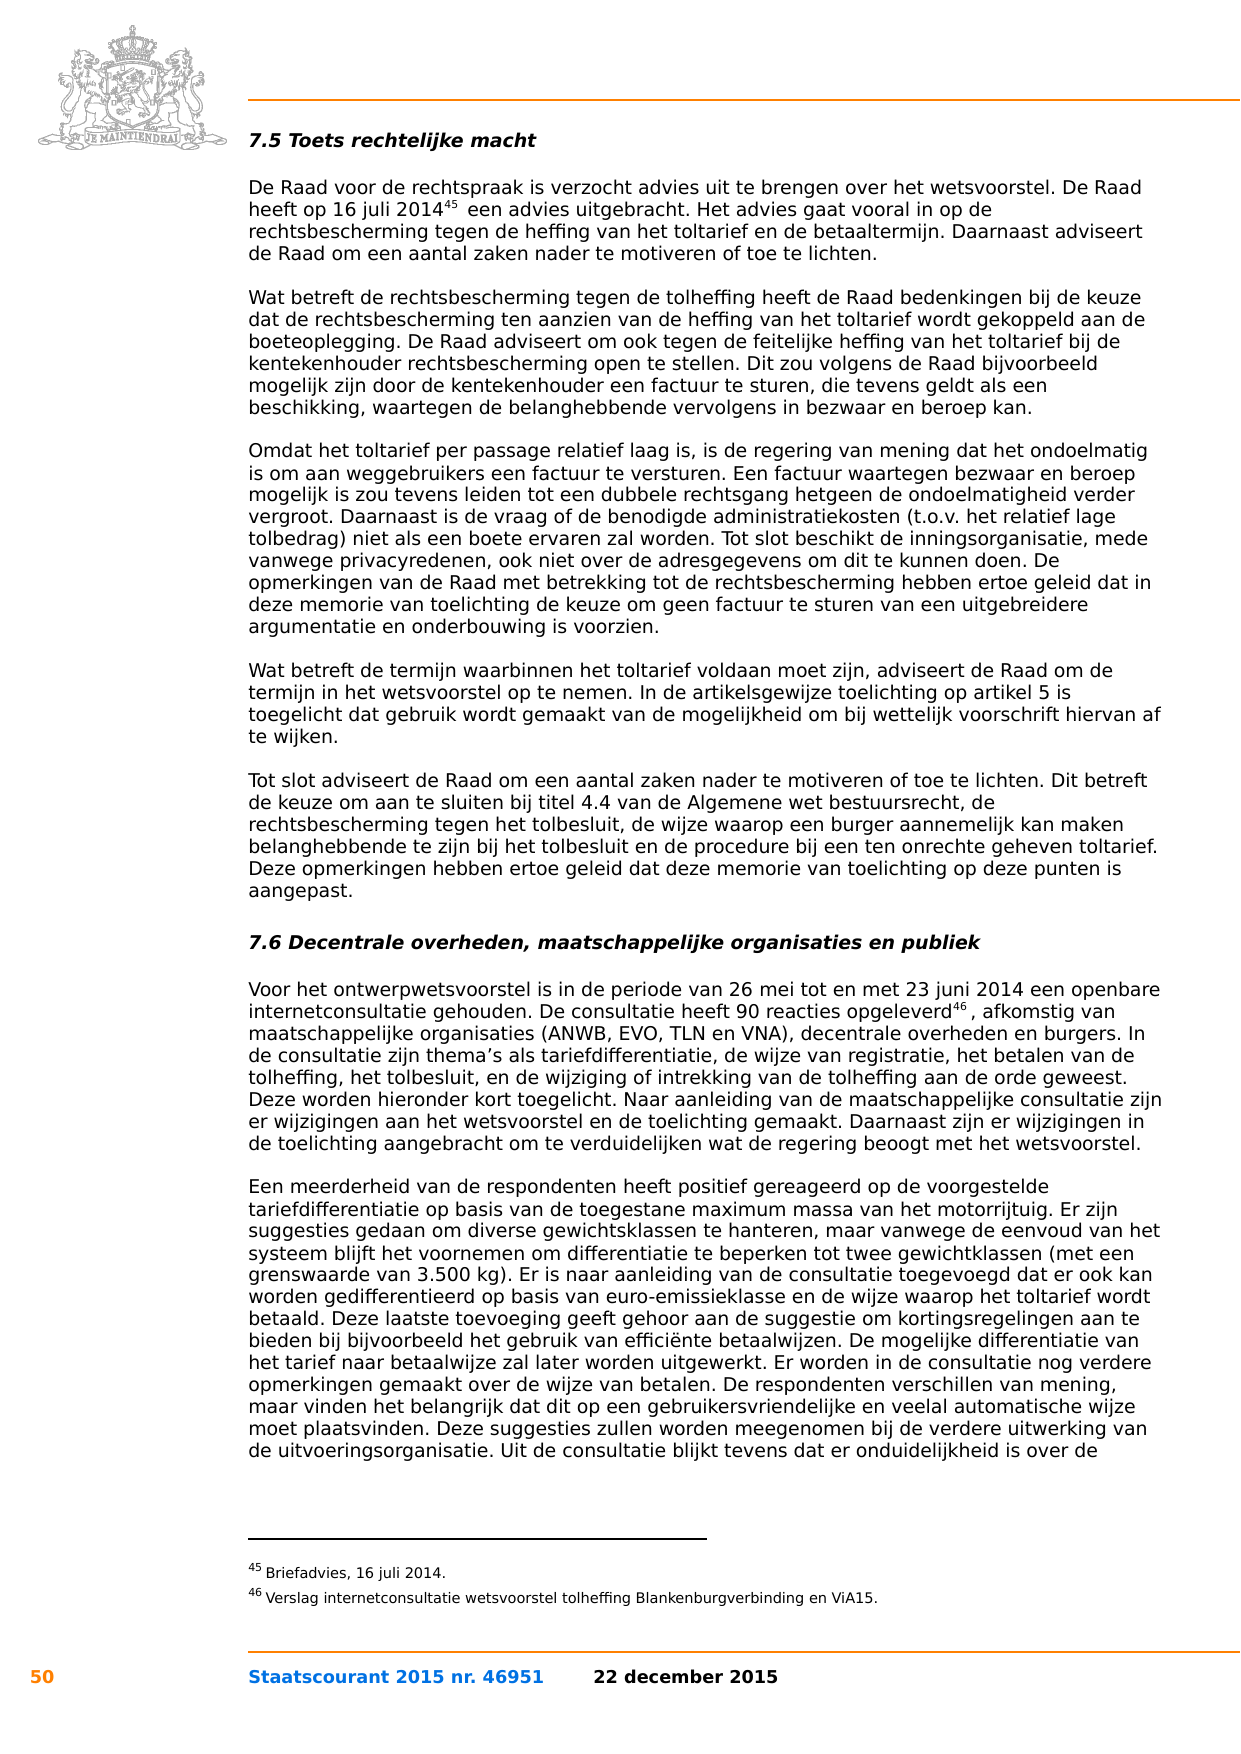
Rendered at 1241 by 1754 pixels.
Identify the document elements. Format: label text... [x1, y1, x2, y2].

text Wat betreft de rechtsbescherming tegen de tolheffing heeft de Raad bedenkingen bij de keuze dat de rechtsbescherming ten aanzien van de heffing van het toltarief wordt gekoppeld aan de boeteoplegging. De Raad adviseert om ook tegen de feitelijke heffing van het toltarief bij de kentekenhouder rechtsbescherming open te stellen. Dit zou volgens de Raad bijvoorbeeld mogelijk zijn door de kentekenhouder een factuur te sturen, die tevens geldt als een beschikking, waartegen de belanghebbende vervolgens in bezwaar en beroep kan. [248, 287, 1163, 418]
subtitle 7.6 Decentrale overheden, maatschappelijke organisaties en publiek [248, 932, 1163, 954]
text De Raad voor de rechtspraak is verzocht advies uit te brengen over het wetsvoorstel. De Raad heeft op 16 juli 2014 een advies uitgebracht. Het advies gaat vooral in op de rechtsbescherming tegen de heffing van het toltarief en de betaaltermijn. Daarnaast adviseert de Raad om een aantal zaken nader te motiveren of toe te lichten. [248, 177, 1163, 265]
text Omdat het toltarief per passage relatief laag is, is de regering van mening dat het ondoelmatig is om aan weggebruikers een factuur te versturen. Een factuur waartegen bezwaar en beroep mogelijk is zou tevens leiden tot een dubbele rechtsgang hetgeen de ondoelmatigheid verder vergroot. Daarnaast is de vraag of de benodigde administratiekosten (t.o.v. het relatief lage tolbedrag) niet als een boete ervaren zal worden. Tot slot beschikt de inningsorganisatie, mede vanwege privacyredenen, ook niet over de adresgegevens om dit te kunnen doen. De opmerkingen van de Raad met betrekking tot de rechtsbescherming hebben ertoe geleid dat in deze memorie van toelichting de keuze om geen factuur te sturen van een uitgebreidere argumentatie en onderbouwing is voorzien. [248, 440, 1163, 638]
text Wat betreft de termijn waarbinnen het toltarief voldaan moet zijn, adviseert de Raad om de termijn in het wetsvoorstel op te nemen. In de artikelsgewijze toelichting op artikel 5 is toegelicht dat gebruik wordt gemaakt van de mogelijkheid om bij wettelijk voorschrift hiervan af te wijken. [248, 660, 1163, 748]
text Voor het ontwerpwetsvoorstel is in de periode van 26 mei tot en met 23 juni 2014 een openbare internetconsultatie gehouden. De consultatie heeft 90 reacties opgeleverd, afkomstig van maatschappelijke organisaties (ANWB, EVO, TLN en VNA), decentrale overheden en burgers. In de consultatie zijn thema’s als tariefdifferentiatie, de wijze van registratie, het betalen van de tolheffing, het tolbesluit, en de wijziging of intrekking van de tolheffing aan de orde geweest. Deze worden hieronder kort toegelicht. Naar aanleiding van de maatschappelijke consultatie zijn er wijzigingen aan het wetsvoorstel en de toelichting gemaakt. Daarnaast zijn er wijzigingen in de toelichting aangebracht om te verduidelijken wat de regering beoogt met het wetsvoorstel. [248, 979, 1163, 1154]
picture [38, 25, 227, 150]
text Een meerderheid van de respondenten heeft positief gereageerd op de voorgestelde tariefdifferentiatie op basis van de toegestane maximum massa van het motorrijtuig. Er zijn suggesties gedaan om diverse gewichtsklassen te hanteren, maar vanwege de eenvoud van het systeem blijft het voornemen om differentiatie te beperken tot twee gewichtklassen (met een grenswaarde van 3.500 kg). Er is naar aanleiding van de consultatie toegevoegd dat er ook kan worden gedifferentieerd op basis van euro-emissieklasse en de wijze waarop het toltarief wordt betaald. Deze laatste toevoeging geeft gehoor aan de suggestie om kortingsregelingen aan te bieden bij bijvoorbeeld het gebruik van efficiënte betaalwijzen. De mogelijke differentiatie van het tarief naar betaalwijze zal later worden uitgewerkt. Er worden in de consultatie nog verdere opmerkingen gemaakt over de wijze van betalen. De respondenten verschillen van mening, maar vinden het belangrijk dat dit op een gebruikersvriendelijke en veelal automatische wijze moet plaatsvinden. Deze suggesties zullen worden meegenomen bij de verdere uitwerking van de uitvoeringsorganisatie. Uit de consultatie blijkt tevens dat er onduidelijkheid is over de [248, 1176, 1163, 1462]
subtitle 7.5 Toets rechtelijke macht [248, 130, 1163, 152]
text Verslag internetconsultatie wetsvoorstel tolheffing Blankenburgverbinding en ViA15. [248, 1586, 1163, 1608]
text Briefadvies, 16 juli 2014. [248, 1561, 1163, 1583]
text Tot slot adviseert de Raad om een aantal zaken nader te motiveren of toe te lichten. Dit betreft de keuze om aan te sluiten bij titel 4.4 van de Algemene wet bestuursrecht, de rechtsbescherming tegen het tolbesluit, de wijze waarop een burger aannemelijk kan maken belanghebbende te zijn bij het tolbesluit en de procedure bij een ten onrechte geheven toltarief. Deze opmerkingen hebben ertoe geleid dat deze memorie van toelichting op deze punten is aangepast. [248, 770, 1163, 902]
